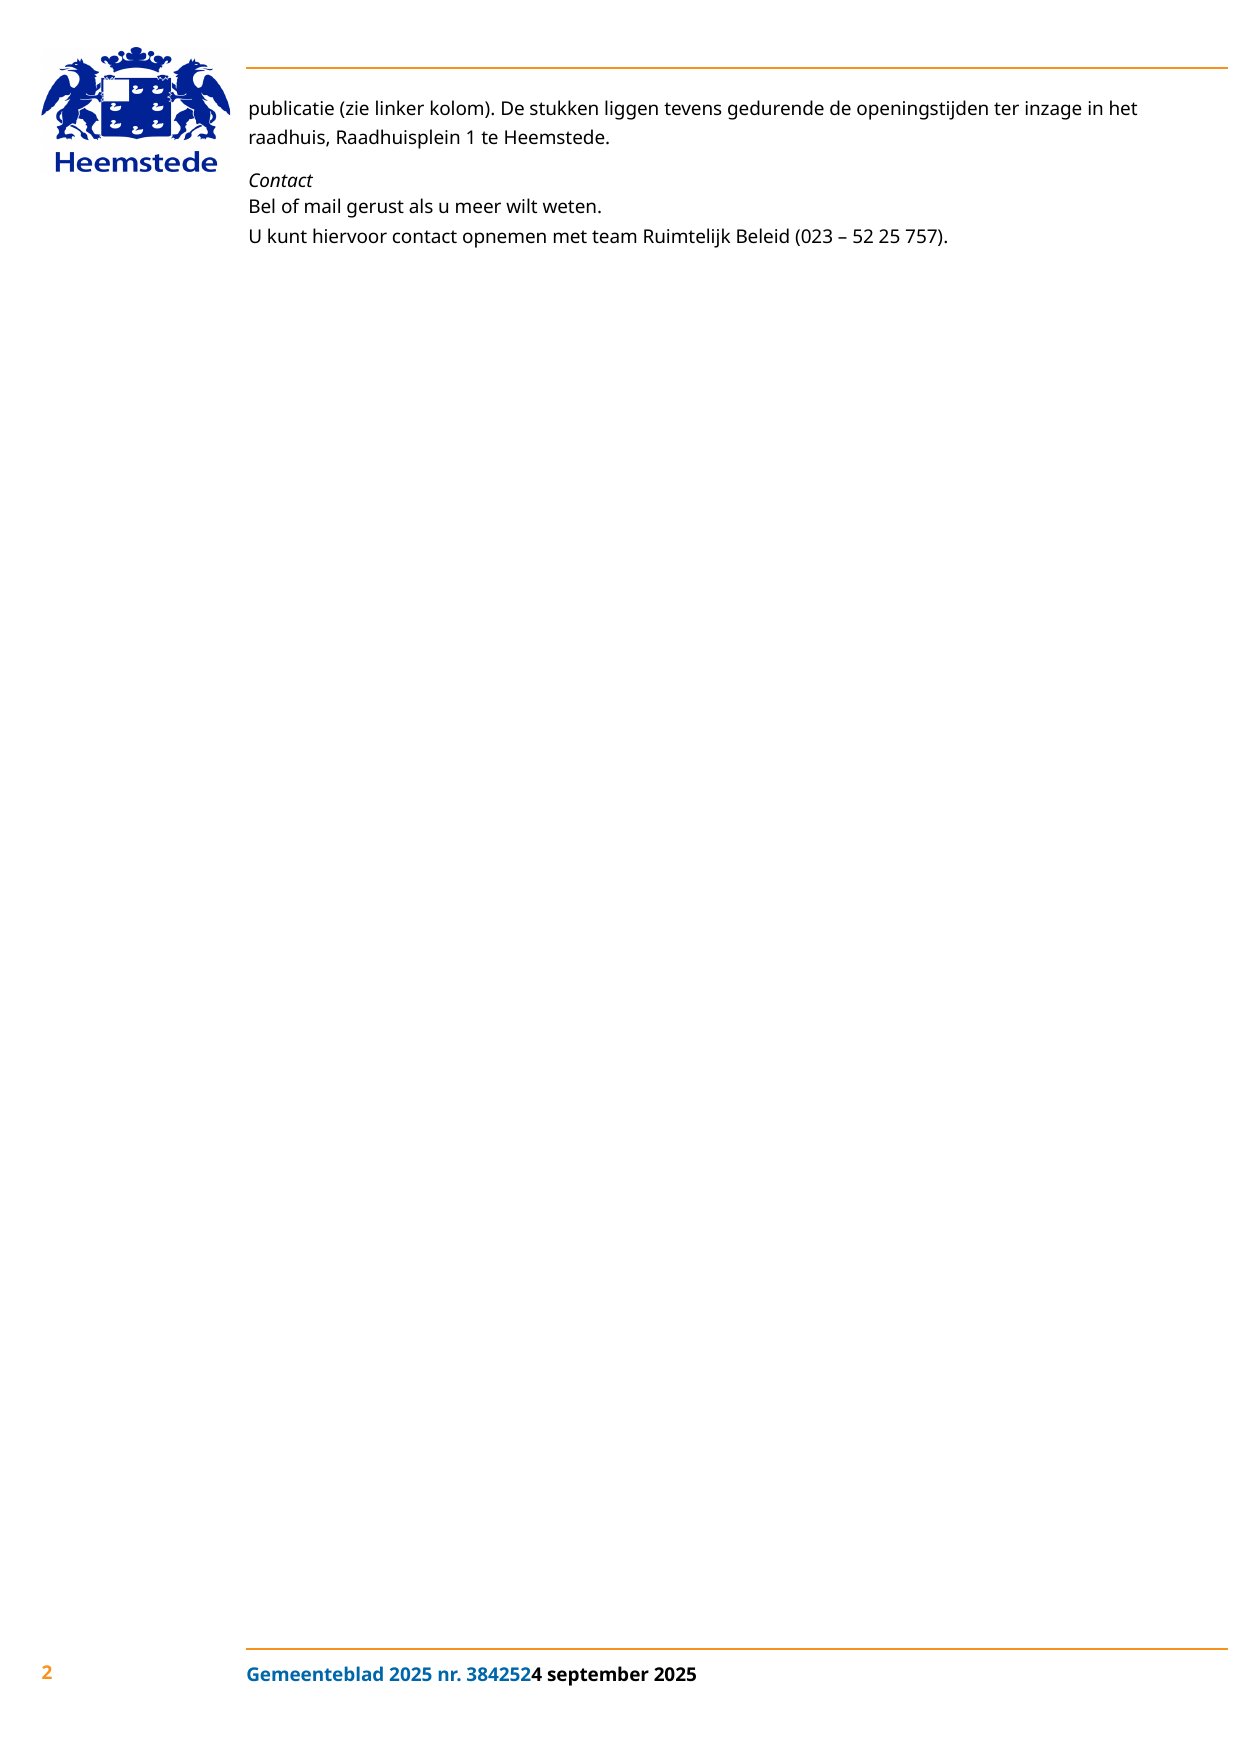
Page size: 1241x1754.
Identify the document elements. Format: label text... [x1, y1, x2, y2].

text Bel of mail gerust als u meer wilt weten. [248, 193, 1152, 219]
picture [41, 47, 231, 172]
text publicatie (zie linker kolom). De stukken liggen tevens gedurende de openingstijden ter inzage in het raadhuis, Raadhuisplein 1 te Heemstede. [248, 95, 1152, 150]
text Contact [248, 167, 1152, 193]
text U kunt hiervoor contact opnemen met team Ruimtelijk Beleid (023 – 52 25 757). [248, 223, 1152, 248]
